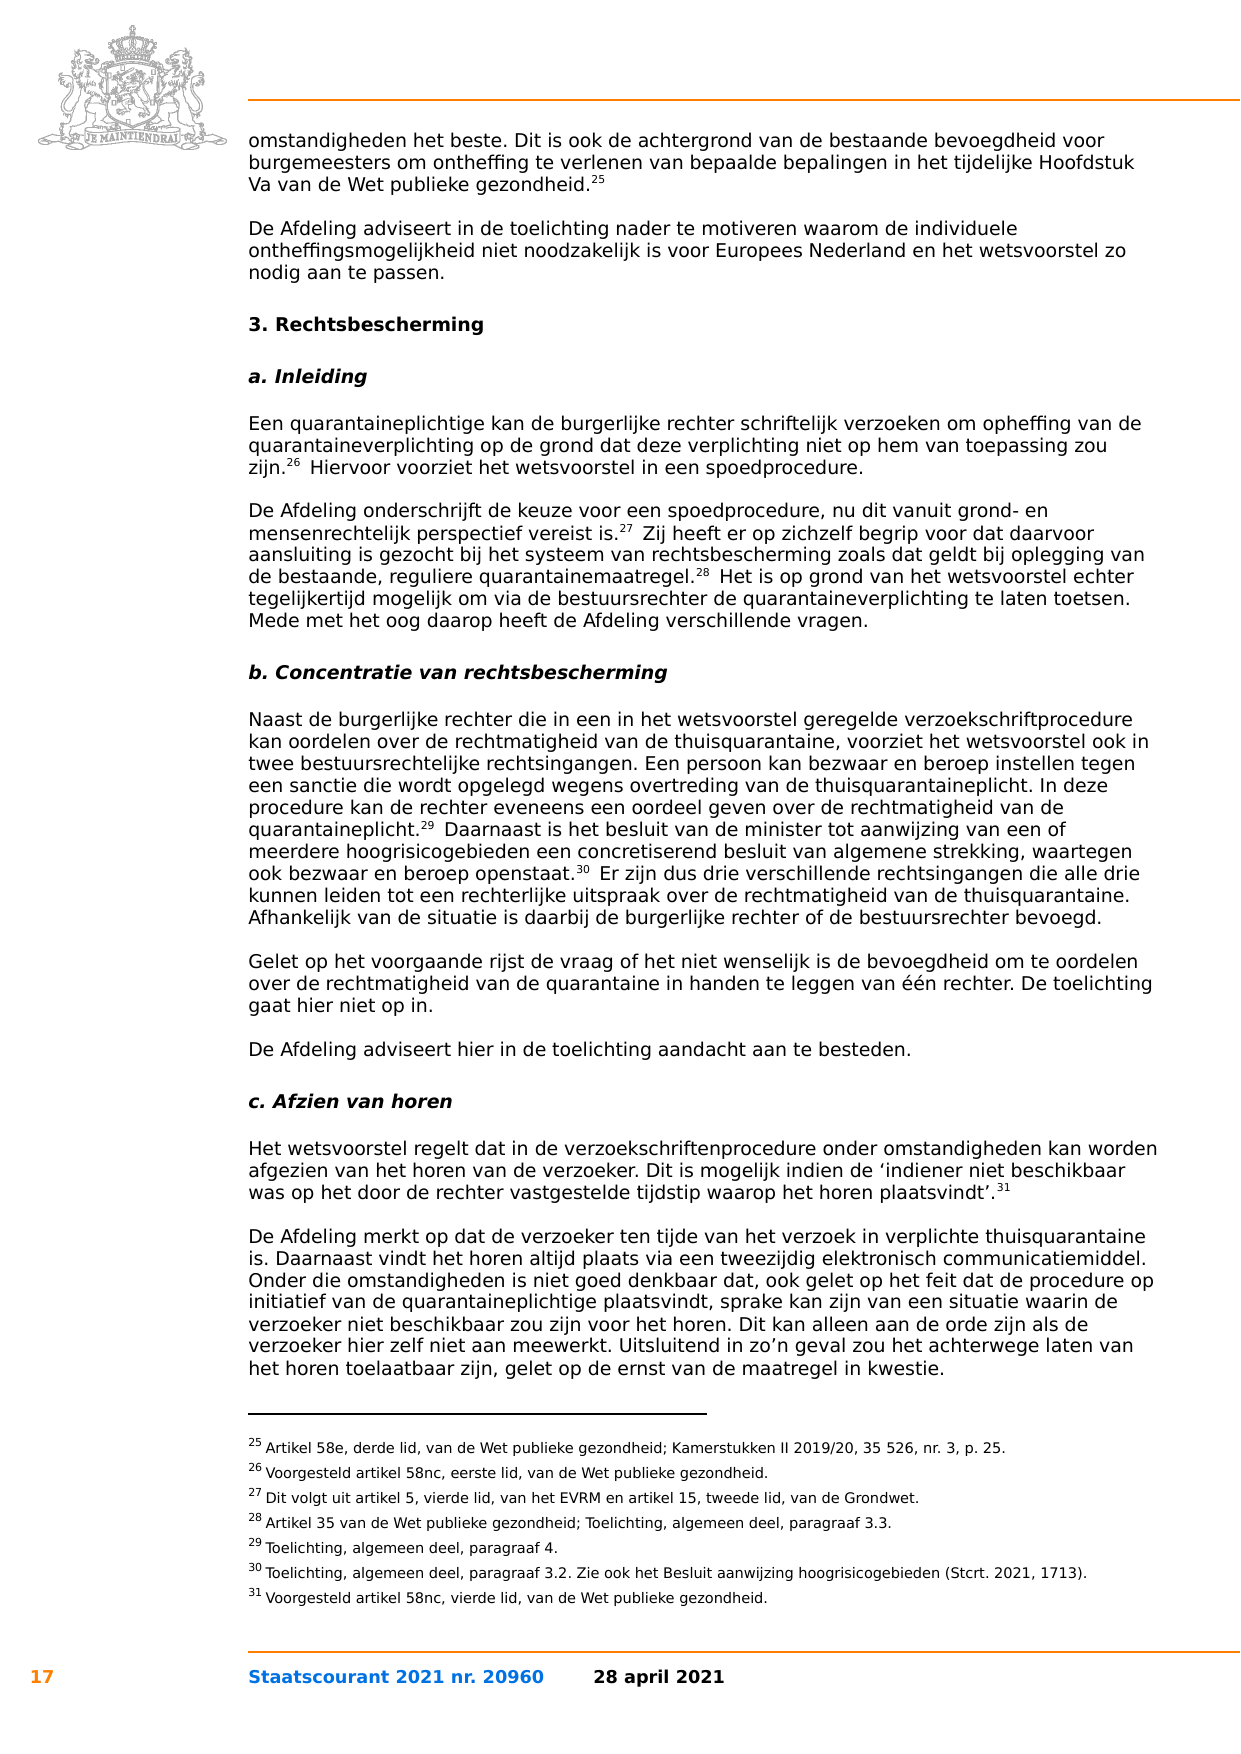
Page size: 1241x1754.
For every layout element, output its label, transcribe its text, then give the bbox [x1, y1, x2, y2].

text Voorgesteld artikel 58nc, vierde lid, van de Wet publieke gezondheid. [248, 1586, 1163, 1608]
text omstandigheden het beste. Dit is ook de achtergrond van de bestaande bevoegdheid voor burgemeesters om ontheffing te verlenen van bepaalde bepalingen in het tijdelijke Hoofdstuk Va van de Wet publieke gezondheid. [248, 130, 1163, 196]
text Gelet op het voorgaande rijst de vraag of het niet wenselijk is de bevoegdheid om te oordelen over de rechtmatigheid van de quarantaine in handen te leggen van één rechter. De toelichting gaat hier niet op in. [248, 951, 1163, 1017]
text De Afdeling adviseert in de toelichting nader te motiveren waarom de individuele ontheffingsmogelijkheid niet noodzakelijk is voor Europees Nederland en het wetsvoorstel zo nodig aan te passen. [248, 218, 1163, 284]
text De Afdeling adviseert hier in de toelichting aandacht aan te besteden. [248, 1039, 1163, 1061]
text Het wetsvoorstel regelt dat in de verzoekschriftenprocedure onder omstandigheden kan worden afgezien van het horen van de verzoeker. Dit is mogelijk indien de ‘indiener niet beschikbaar was op het door de rechter vastgestelde tijdstip waarop het horen plaatsvindt’. [248, 1138, 1163, 1204]
subtitle 3. Rechtsbescherming [248, 314, 1163, 336]
text De Afdeling onderschrijft de keuze voor een spoedprocedure, nu dit vanuit grond- en mensenrechtelijk perspectief vereist is. Zij heeft er op zichzelf begrip voor dat daarvoor aansluiting is gezocht bij het systeem van rechtsbescherming zoals dat geldt bij oplegging van de bestaande, reguliere quarantainemaatregel. Het is op grond van het wetsvoorstel echter tegelijkertijd mogelijk om via de bestuursrechter de quarantaineverplichting te laten toetsen. Mede met het oog daarop heeft de Afdeling verschillende vragen. [248, 500, 1163, 632]
picture [38, 25, 227, 150]
text Een quarantaineplichtige kan de burgerlijke rechter schriftelijk verzoeken om opheffing van de quarantaineverplichting op de grond dat deze verplichting niet op hem van toepassing zou zijn. Hiervoor voorziet het wetsvoorstel in een spoedprocedure. [248, 413, 1163, 478]
text Toelichting, algemeen deel, paragraaf 4. [248, 1536, 1163, 1558]
text Dit volgt uit artikel 5, vierde lid, van het EVRM en artikel 15, tweede lid, van de Grondwet. [248, 1486, 1163, 1508]
text Naast de burgerlijke rechter die in een in het wetsvoorstel geregelde verzoekschriftprocedure kan oordelen over de rechtmatigheid van de thuisquarantaine, voorziet het wetsvoorstel ook in twee bestuursrechtelijke rechtsingangen. Een persoon kan bezwaar en beroep instellen tegen een sanctie die wordt opgelegd wegens overtreding van de thuisquarantaineplicht. In deze procedure kan de rechter eveneens een oordeel geven over de rechtmatigheid van de quarantaineplicht. Daarnaast is het besluit van de minister tot aanwijzing van een of meerdere hoogrisicogebieden een concretiserend besluit van algemene strekking, waartegen ook bezwaar en beroep openstaat. Er zijn dus drie verschillende rechtsingangen die alle drie kunnen leiden tot een rechterlijke uitspraak over de rechtmatigheid van de thuisquarantaine. Afhankelijk van de situatie is daarbij de burgerlijke rechter of de bestuursrechter bevoegd. [248, 709, 1163, 929]
subtitle b. Concentratie van rechtsbescherming [248, 662, 1163, 684]
text Toelichting, algemeen deel, paragraaf 3.2. Zie ook het Besluit aanwijzing hoogrisicogebieden (Stcrt. 2021, 1713). [248, 1561, 1163, 1583]
subtitle c. Afzien van horen [248, 1091, 1163, 1113]
subtitle a. Inleiding [248, 366, 1163, 388]
text Artikel 58e, derde lid, van de Wet publieke gezondheid; Kamerstukken II 2019/20, 35 526, nr. 3, p. 25. [248, 1436, 1163, 1458]
text De Afdeling merkt op dat de verzoeker ten tijde van het verzoek in verplichte thuisquarantaine is. Daarnaast vindt het horen altijd plaats via een tweezijdig elektronisch communicatiemiddel. Onder die omstandigheden is niet goed denkbaar dat, ook gelet op het feit dat de procedure op initiatief van de quarantaineplichtige plaatsvindt, sprake kan zijn van een situatie waarin de verzoeker niet beschikbaar zou zijn voor het horen. Dit kan alleen aan de orde zijn als de verzoeker hier zelf niet aan meewerkt. Uitsluitend in zo’n geval zou het achterwege laten van het horen toelaatbaar zijn, gelet op de ernst van de maatregel in kwestie. [248, 1226, 1163, 1379]
text Voorgesteld artikel 58nc, eerste lid, van de Wet publieke gezondheid. [248, 1461, 1163, 1483]
text Artikel 35 van de Wet publieke gezondheid; Toelichting, algemeen deel, paragraaf 3.3. [248, 1511, 1163, 1533]
